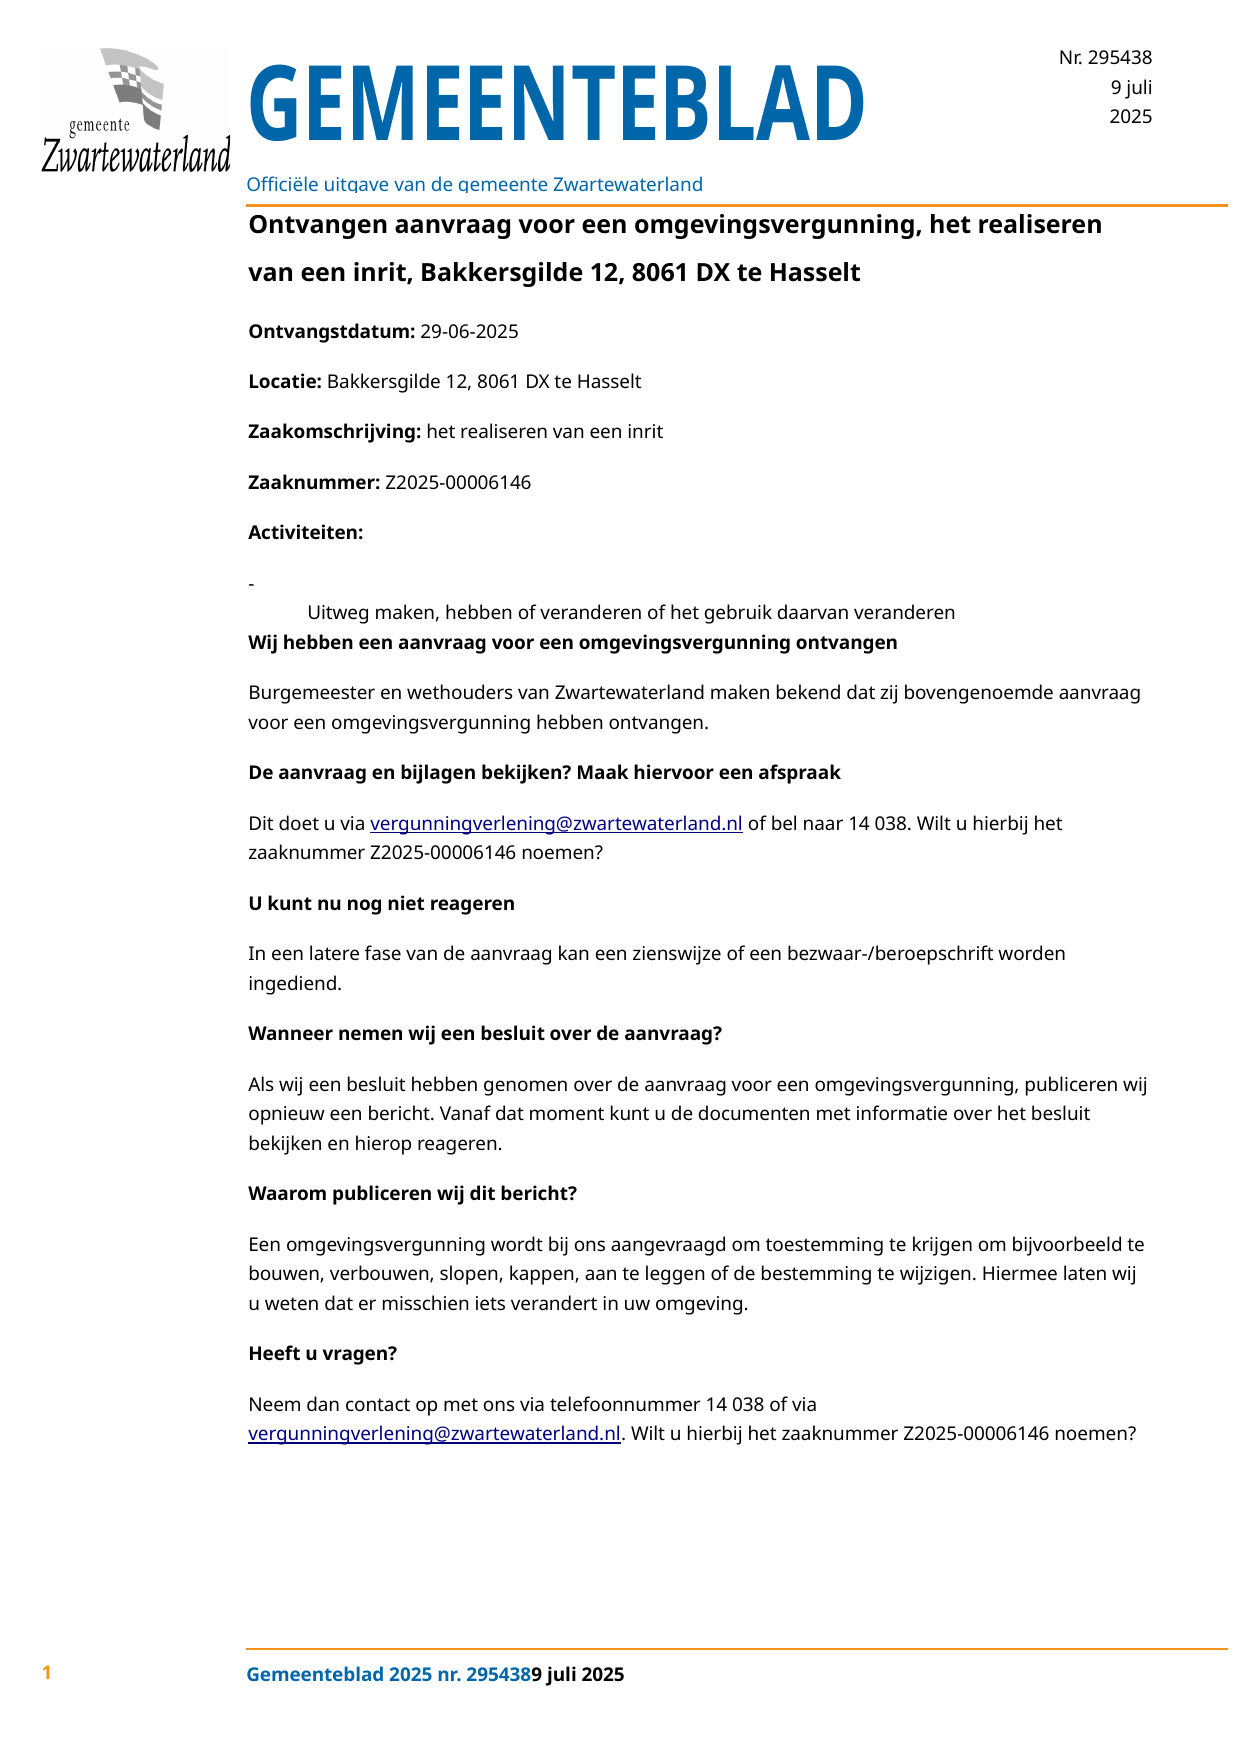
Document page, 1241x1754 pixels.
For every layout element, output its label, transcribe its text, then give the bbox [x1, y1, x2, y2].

picture [41, 47, 231, 172]
text Zaaknummer: Z2025-00006146 [248, 469, 1152, 495]
text Ontvangstdatum: 29-06-2025 [248, 318, 1152, 344]
text Zaakomschrijving: het realiseren van een inrit [248, 419, 1152, 444]
text Burgemeester en wethouders van Zwartewaterland maken bekend dat zij bovengenoemde aanvraag voor een omgevingsvergunning hebben ontvangen. [248, 679, 1152, 735]
text Dit doet u via vergunningverlening@zwartewaterland.nl of bel naar 14 038. Wilt u hierbij het zaaknummer Z2025-00006146 noemen? [248, 810, 1152, 865]
text U kunt nu nog niet reageren [248, 890, 1152, 916]
text In een latere fase van de aanvraag kan een zienswijze of een bezwaar-/beroepschrift worden ingediend. [248, 940, 1152, 996]
text De aanvraag en bijlagen bekijken? Maak hiervoor een afspraak [248, 759, 1152, 785]
text Heeft u vragen? [248, 1340, 1152, 1366]
text Wij hebben een aanvraag voor een omgevingsvergunning ontvangen [248, 629, 1152, 655]
text Wanneer nemen wij een besluit over de aanvraag? [248, 1020, 1152, 1046]
list Uitweg maken, hebben of veranderen of het gebruik daarvan veranderen [248, 599, 1152, 625]
text Als wij een besluit hebben genomen over de aanvraag voor een omgevingsvergunning, publiceren wij opnieuw een bericht. Vanaf dat moment kunt u de documenten met informatie over het besluit bekijken en hierop reageren. [248, 1071, 1152, 1156]
text Locatie: Bakkersgilde 12, 8061 DX te Hasselt [248, 368, 1152, 394]
text Ontvangen aanvraag voor een omgevingsvergunning, het realiseren van een inrit, Bakkersgilde 12, 8061 DX te Hasselt [248, 207, 1152, 288]
text Activiteiten: [248, 519, 1152, 545]
text Neem dan contact op met ons via telefoonnummer 14 038 of via vergunningverlening@zwartewaterland.nl. Wilt u hierbij het zaaknummer Z2025-00006146 noemen? [248, 1391, 1152, 1446]
text Een omgevingsvergunning wordt bij ons aangevraagd om toestemming te krijgen om bijvoorbeeld te bouwen, verbouwen, slopen, kappen, aan te leggen of de bestemming te wijzigen. Hiermee laten wij u weten dat er misschien iets verandert in uw omgeving. [248, 1231, 1152, 1316]
text Waarom publiceren wij dit bericht? [248, 1180, 1152, 1206]
